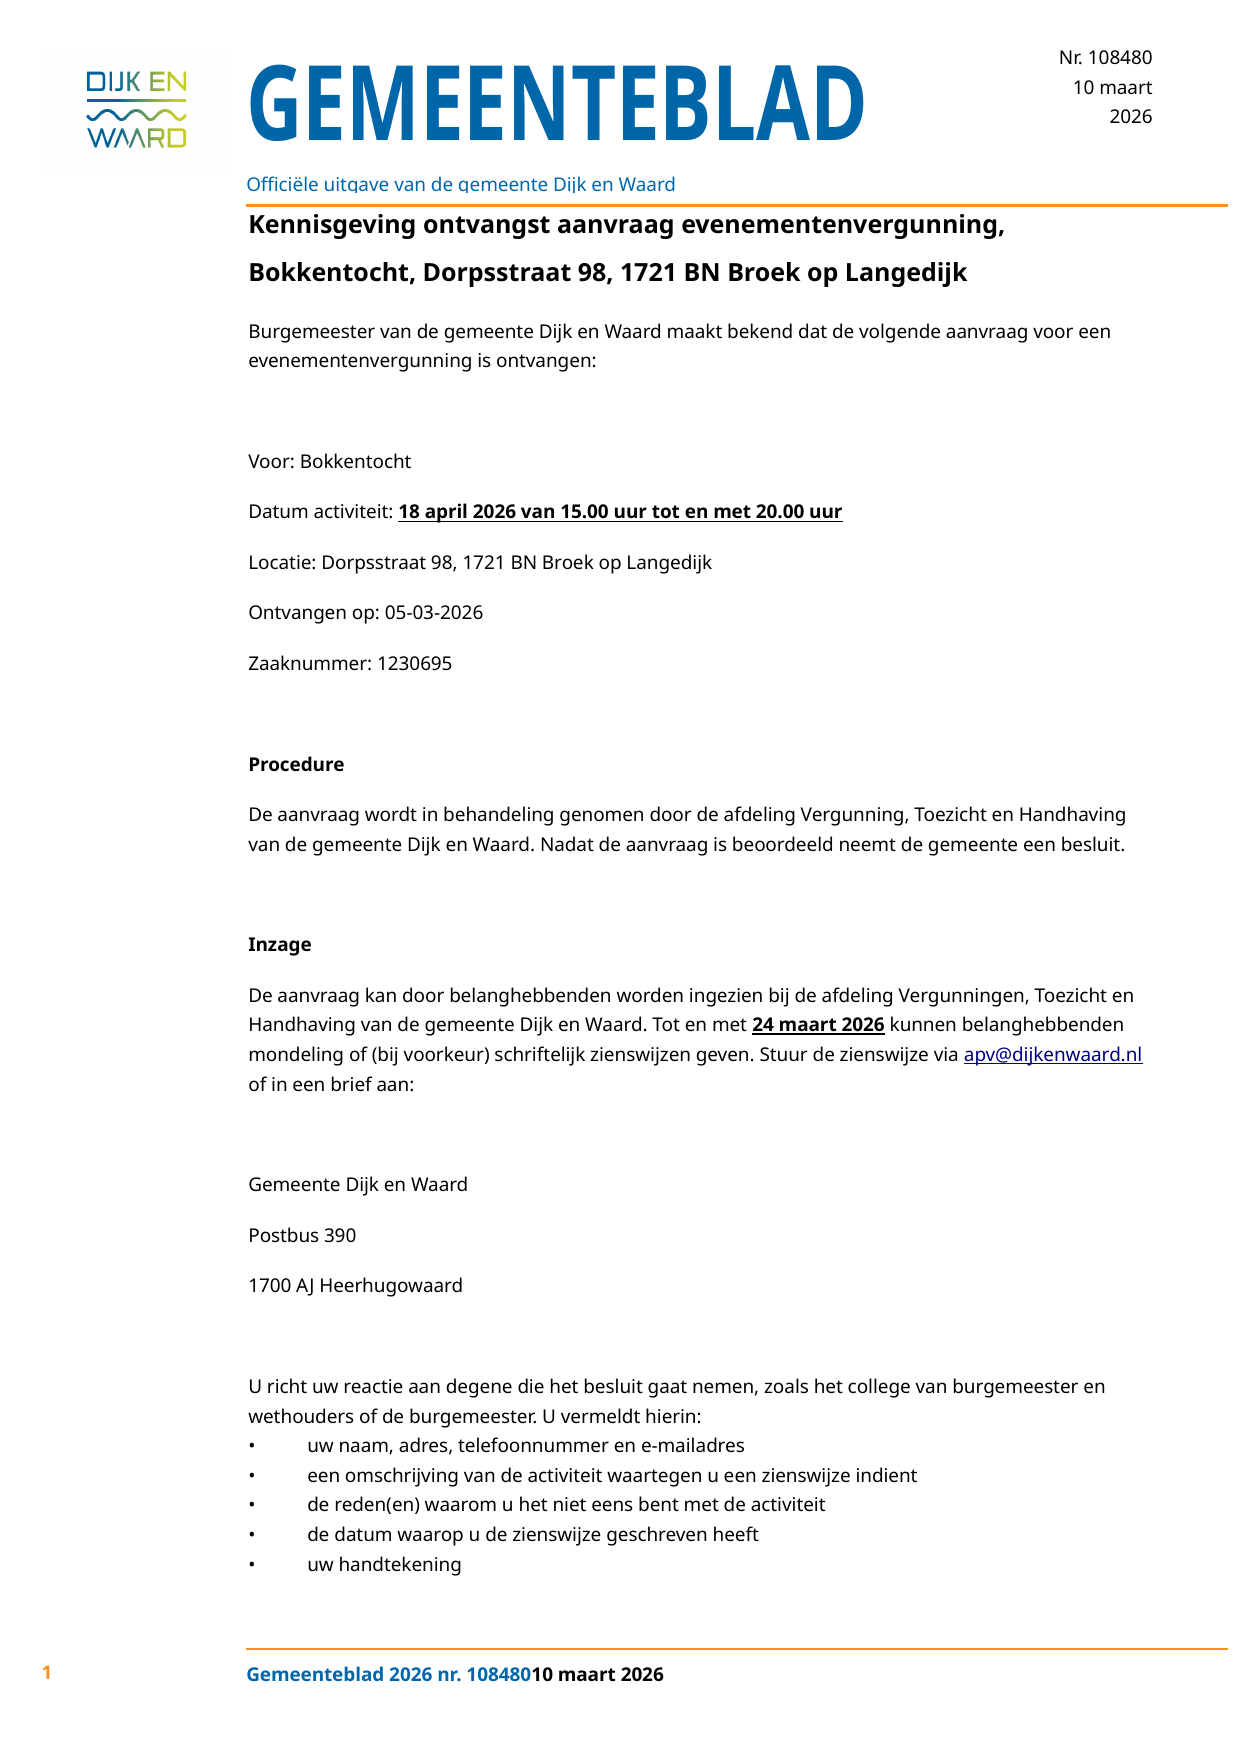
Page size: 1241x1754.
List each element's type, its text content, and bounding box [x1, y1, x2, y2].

text Procedure [248, 751, 1152, 777]
text Datum activiteit: 18 april 2026 van 15.00 uur tot en met 20.00 uur [248, 499, 1152, 524]
list uw handtekening [248, 1551, 1152, 1577]
text Postbus 390 [248, 1222, 1152, 1248]
text De aanvraag kan door belanghebbenden worden ingezien bij de afdeling Vergunningen, Toezicht en Handhaving van de gemeente Dijk en Waard. Tot en met 24 maart 2026 kunnen belanghebbenden mondeling of (bij voorkeur) schriftelijk zienswijzen geven. Stuur de zienswijze via apv@dijkenwaard.nl of in een brief aan: [248, 982, 1152, 1097]
list de datum waarop u de zienswijze geschreven heeft [248, 1521, 1152, 1547]
text Zaaknummer: 1230695 [248, 650, 1152, 676]
text De aanvraag wordt in behandeling genomen door de afdeling Vergunning, Toezicht en Handhaving van de gemeente Dijk en Waard. Nadat de aanvraag is beoordeeld neemt de gemeente een besluit. [248, 801, 1152, 857]
text Voor: Bokkentocht [248, 448, 1152, 474]
text Kennisgeving ontvangst aanvraag evenementenvergunning, Bokkentocht, Dorpsstraat 98, 1721 BN Broek op Langedijk [248, 207, 1152, 288]
text Gemeente Dijk en Waard [248, 1172, 1152, 1197]
list een omschrijving van de activiteit waartegen u een zienswijze indient [248, 1462, 1152, 1488]
text Ontvangen op: 05-03-2026 [248, 599, 1152, 625]
text Locatie: Dorpsstraat 98, 1721 BN Broek op Langedijk [248, 549, 1152, 575]
list uw naam, adres, telefoonnummer en e-mailadres [248, 1432, 1152, 1458]
text Inzage [248, 932, 1152, 957]
text 1700 AJ Heerhugowaard [248, 1272, 1152, 1298]
text Burgemeester van de gemeente Dijk en Waard maakt bekend dat de volgende aanvraag voor een evenementenvergunning is ontvangen: [248, 318, 1152, 373]
text U richt uw reactie aan degene die het besluit gaat nemen, zoals het college van burgemeester en wethouders of de burgemeester. U vermeldt hierin: [248, 1373, 1152, 1429]
picture [41, 47, 231, 172]
list de reden(en) waarom u het niet eens bent met de activiteit [248, 1492, 1152, 1517]
